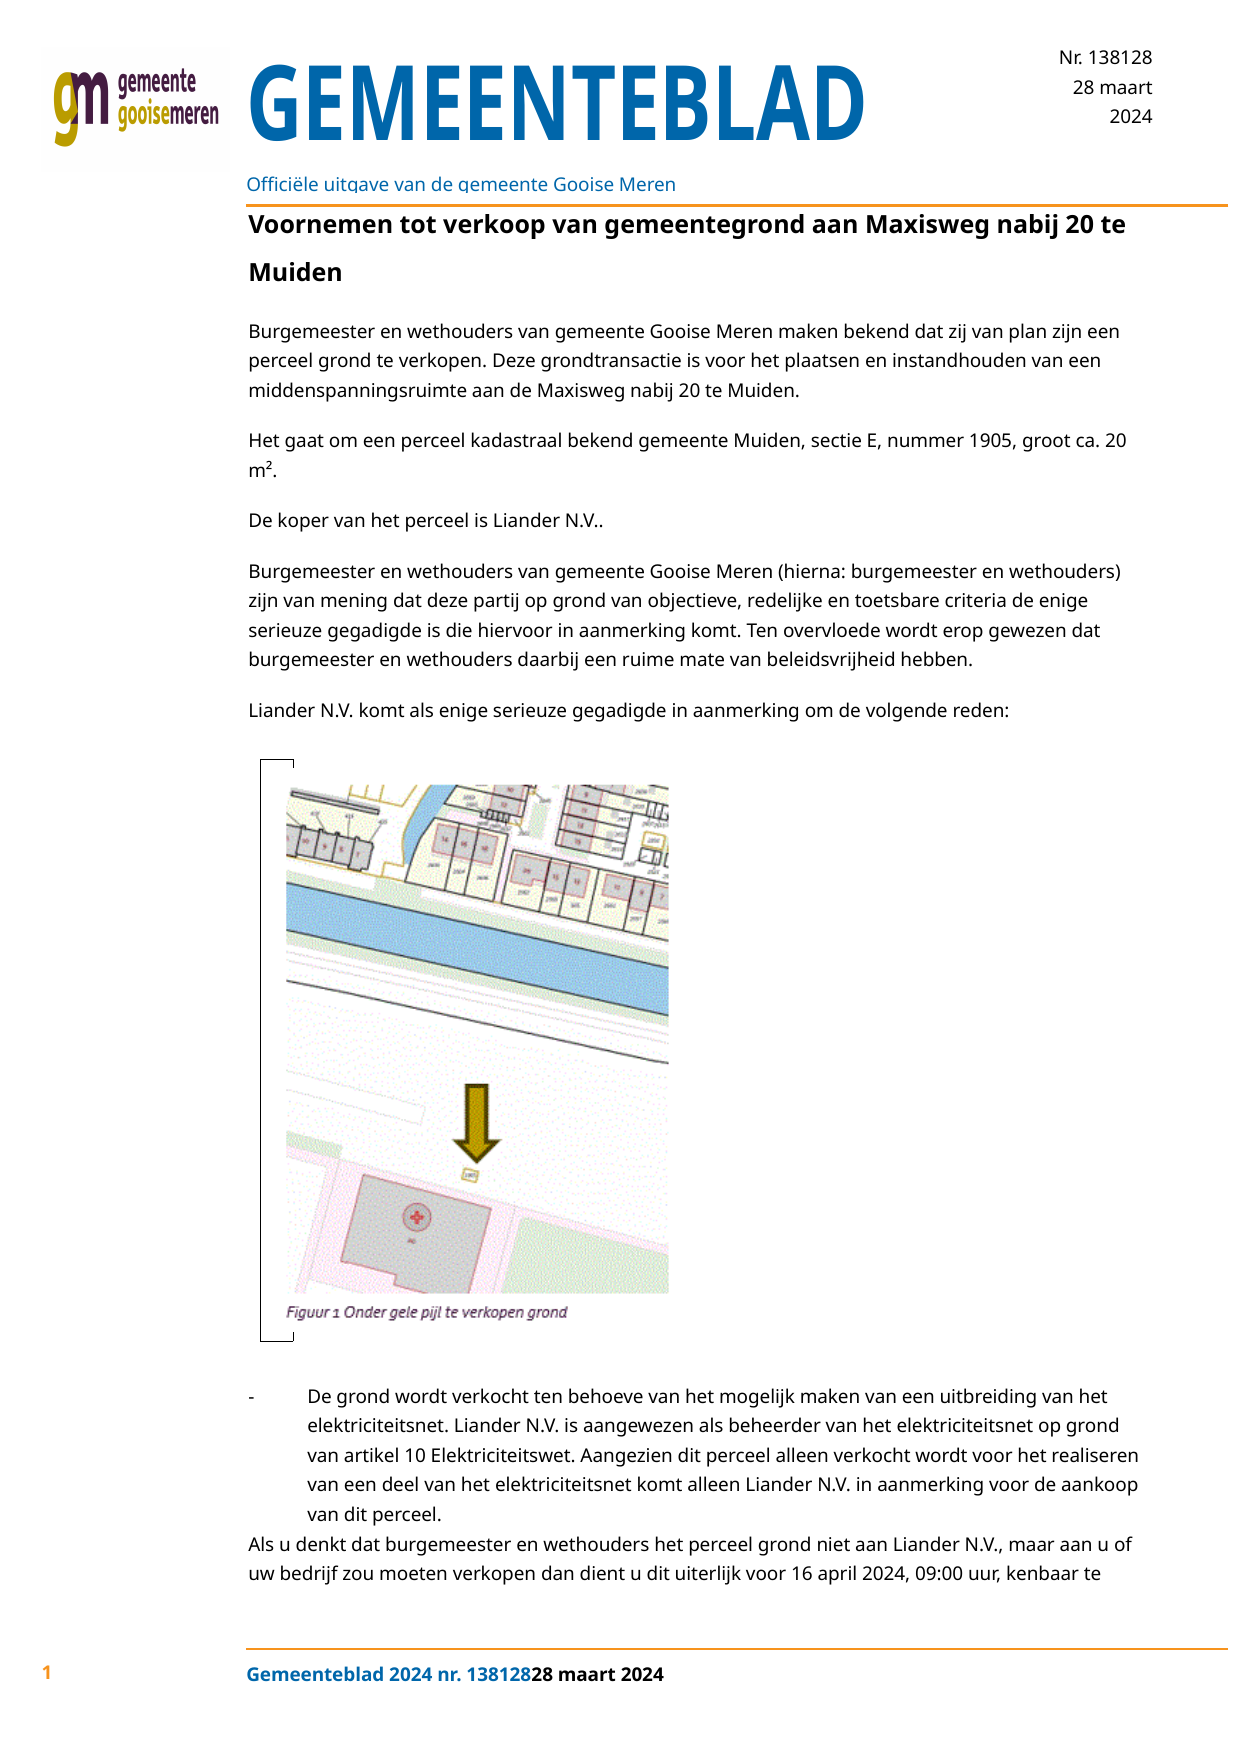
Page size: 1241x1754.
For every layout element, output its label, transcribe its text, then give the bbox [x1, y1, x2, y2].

picture [268, 768, 683, 1332]
text Burgemeester en wethouders van gemeente Gooise Meren (hierna: burgemeester en wethouders) zijn van mening dat deze partij op grond van objectieve, redelijke en toetsbare criteria de enige serieuze gegadigde is die hiervoor in aanmerking komt. Ten overvloede wordt erop gewezen dat burgemeester en wethouders daarbij een ruime mate van beleidsvrijheid hebben. [248, 558, 1152, 672]
list De grond wordt verkocht ten behoeve van het mogelijk maken van een uitbreiding van het elektriciteitsnet. Liander N.V. is aangewezen als beheerder van het elektriciteitsnet op grond van artikel 10 Elektriciteitswet. Aangezien dit perceel alleen verkocht wordt voor het realiseren van een deel van het elektriciteitsnet komt alleen Liander N.V. in aanmerking voor de aankoop van dit perceel. [248, 1383, 1152, 1527]
text Liander N.V. komt als enige serieuze gegadigde in aanmerking om de volgende reden: [248, 697, 1152, 723]
text Als u denkt dat burgemeester en wethouders het perceel grond niet aan Liander N.V., maar aan u of uw bedrijf zou moeten verkopen dan dient u dit uiterlijk voor 16 april 2024, 09:00 uur, kenbaar te [248, 1531, 1152, 1586]
text Burgemeester en wethouders van gemeente Gooise Meren maken bekend dat zij van plan zijn een perceel grond te verkopen. Deze grondtransactie is voor het plaatsen en instandhouden van een middenspanningsruimte aan de Maxisweg nabij 20 te Muiden. [248, 318, 1152, 403]
picture [41, 47, 231, 172]
text Het gaat om een perceel kadastraal bekend gemeente Muiden, sectie E, nummer 1905, groot ca. 20 m². [248, 427, 1152, 483]
text Voornemen tot verkoop van gemeentegrond aan Maxisweg nabij 20 te Muiden [248, 207, 1152, 288]
text De koper van het perceel is Liander N.V.. [248, 507, 1152, 533]
